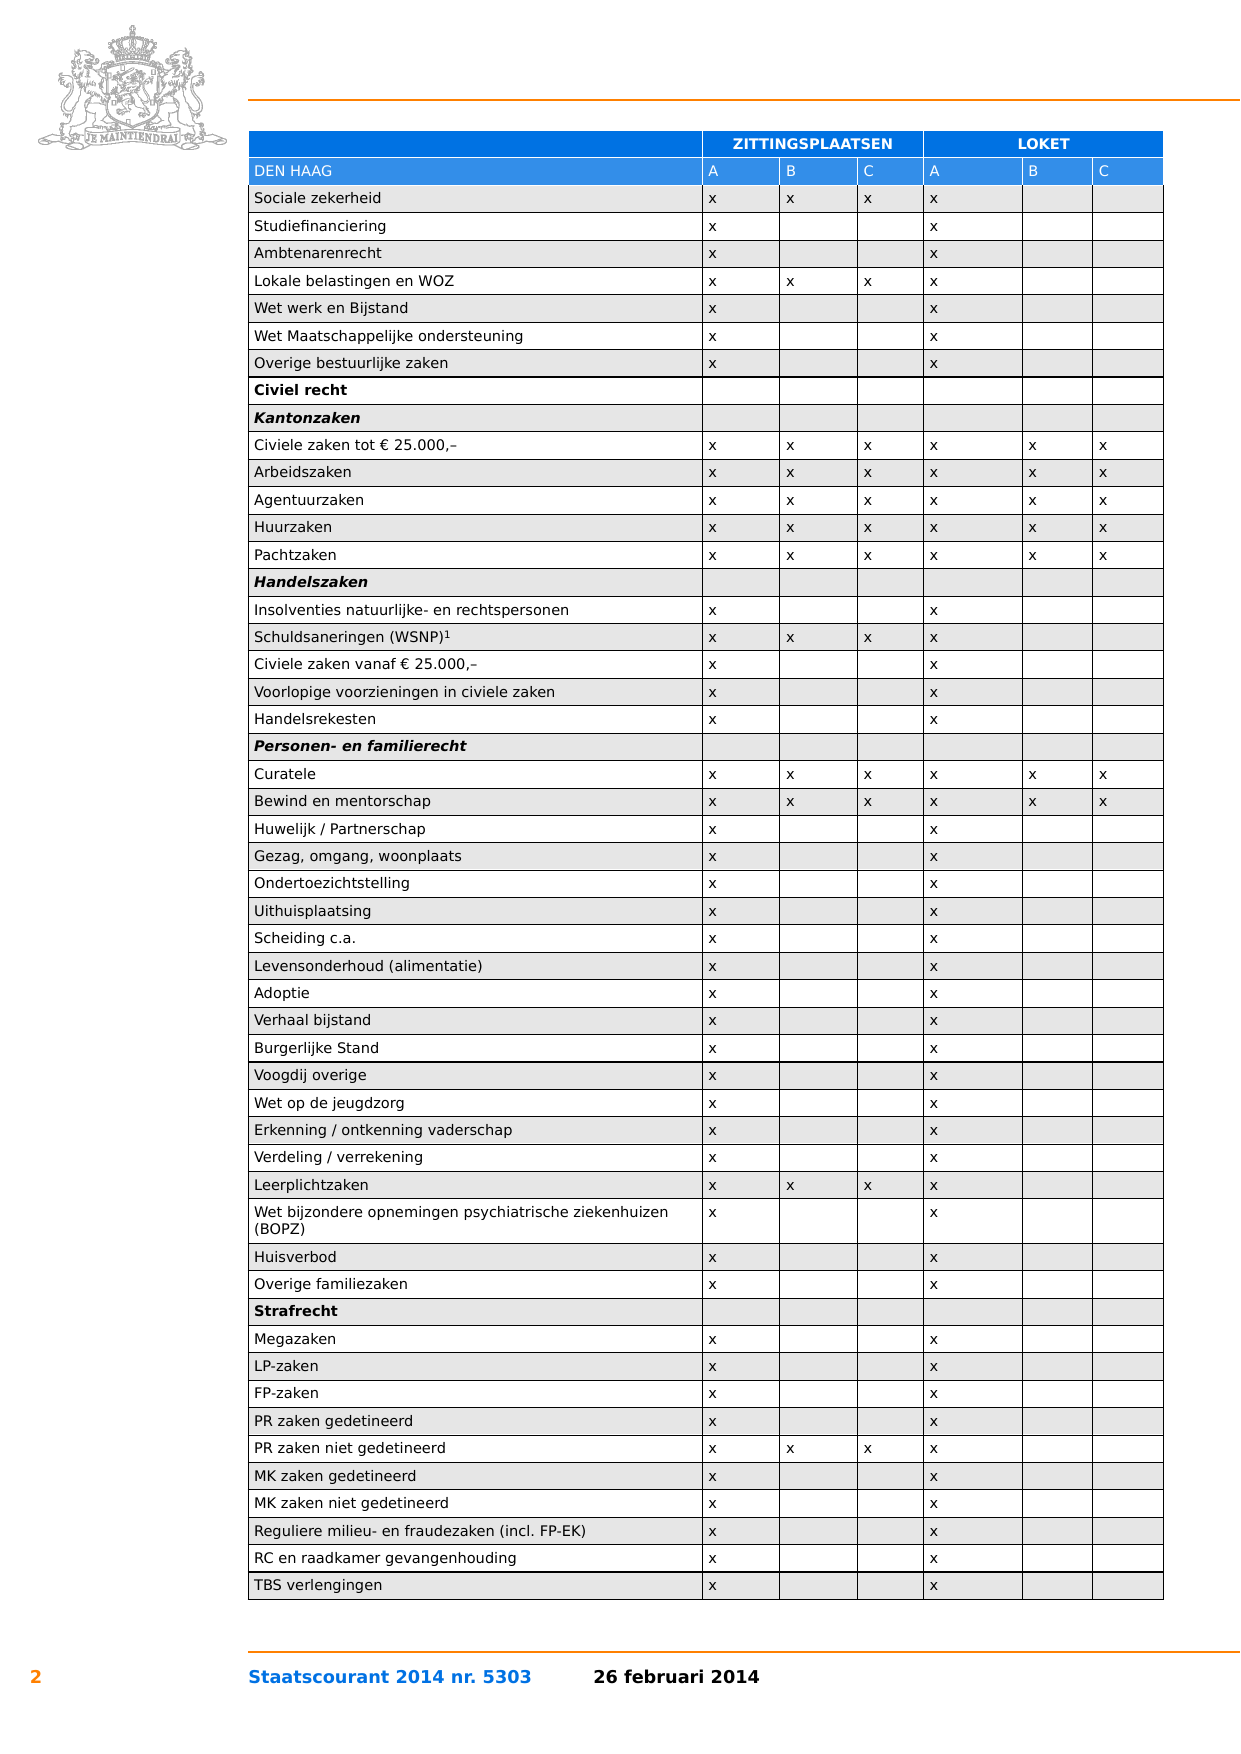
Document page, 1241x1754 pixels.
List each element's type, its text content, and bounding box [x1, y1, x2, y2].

table_cell [858, 1035, 923, 1061]
table_cell x [924, 323, 1022, 349]
table_cell [1023, 1490, 1092, 1517]
table_cell Wet Maatschappelijke ondersteuning [249, 323, 702, 349]
table_cell [1023, 405, 1092, 431]
table_cell Erkenning / ontkenning vaderschap [249, 1117, 702, 1143]
table_cell x [924, 1408, 1022, 1434]
table_cell [1093, 569, 1163, 596]
table_cell [858, 871, 923, 897]
table_cell x [703, 925, 779, 952]
table_cell x [703, 1408, 779, 1434]
table_cell [780, 241, 857, 267]
table_cell x [924, 460, 1022, 486]
table_cell x [924, 706, 1022, 733]
table_cell [858, 1545, 923, 1571]
table_cell x [858, 1436, 923, 1462]
table_cell [1093, 323, 1163, 349]
table_cell [858, 1573, 923, 1599]
picture [38, 25, 227, 150]
table_cell [1093, 1008, 1163, 1034]
table_cell x [780, 487, 857, 513]
table_cell x [924, 953, 1022, 979]
table_cell [1093, 980, 1163, 1007]
table_cell x [703, 515, 779, 541]
table_cell x [858, 432, 923, 459]
table_cell x [703, 1090, 779, 1116]
table_cell x [703, 706, 779, 733]
table_cell [1023, 378, 1092, 404]
table_cell [858, 679, 923, 705]
table_cell x [703, 1326, 779, 1352]
table_cell x [703, 761, 779, 787]
table_cell x [703, 1545, 779, 1571]
table_cell [858, 1145, 923, 1171]
table_cell x [924, 1117, 1022, 1143]
table_cell x [1093, 515, 1163, 541]
table_cell x [924, 1436, 1022, 1462]
table_cell [1093, 953, 1163, 979]
table_cell A [924, 158, 1022, 185]
table_cell [858, 323, 923, 349]
table_cell x [780, 268, 857, 294]
table_cell RC en raadkamer gevangenhouding [249, 1545, 702, 1571]
table_cell [1023, 569, 1092, 596]
table_cell [858, 651, 923, 678]
table_cell Voorlopige voorzieningen in civiele zaken [249, 679, 702, 705]
table_cell x [1093, 432, 1163, 459]
table_cell [858, 241, 923, 267]
table_cell x [858, 624, 923, 650]
table_cell [703, 1299, 779, 1325]
table_cell x [703, 1117, 779, 1143]
table_cell Schuldsaneringen (WSNP)1 [249, 624, 702, 650]
table_cell x [703, 295, 779, 322]
table_cell x [780, 542, 857, 568]
table_cell x [780, 515, 857, 541]
table_cell [780, 1117, 857, 1143]
table_cell [780, 1545, 857, 1571]
table_cell Verdeling / verrekening [249, 1145, 702, 1171]
table_cell [703, 378, 779, 404]
table_cell x [924, 843, 1022, 869]
table_cell [1023, 925, 1092, 952]
table_cell x [703, 213, 779, 239]
table_cell x [703, 460, 779, 486]
table_cell Civiele zaken tot € 25.000,– [249, 432, 702, 459]
table_cell x [858, 542, 923, 568]
table_cell [924, 1299, 1022, 1325]
table_cell Civiele zaken vanaf € 25.000,– [249, 651, 702, 678]
table_cell [780, 679, 857, 705]
table_cell [780, 1299, 857, 1325]
table_cell x [924, 1463, 1022, 1489]
table_cell [703, 569, 779, 596]
table_cell C [858, 158, 923, 185]
table_cell Handelsrekesten [249, 706, 702, 733]
table_cell Wet werk en Bijstand [249, 295, 702, 322]
table_cell [1023, 679, 1092, 705]
table_cell Wet bijzondere opnemingen psychiatrische ziekenhuizen (BOPZ) [249, 1199, 702, 1243]
table_cell [1093, 1573, 1163, 1599]
table_cell x [780, 186, 857, 212]
table_cell Voogdij overige [249, 1063, 702, 1089]
table_cell [1093, 1545, 1163, 1571]
table_cell LP-zaken [249, 1353, 702, 1380]
table_cell x [924, 679, 1022, 705]
table_cell [1023, 1008, 1092, 1034]
table_cell [1093, 295, 1163, 322]
table_cell [1093, 1353, 1163, 1380]
table_cell x [1093, 542, 1163, 568]
table_cell x [924, 1244, 1022, 1270]
table_cell [1093, 1035, 1163, 1061]
table_cell Handelszaken [249, 569, 702, 596]
table_cell x [703, 1244, 779, 1270]
table_cell Civiel recht [249, 378, 702, 404]
table_cell [1093, 734, 1163, 760]
table_cell [858, 213, 923, 239]
table_cell [780, 1145, 857, 1171]
table_cell Insolventies natuurlijke- en rechtspersonen [249, 597, 702, 623]
table_cell x [703, 1518, 779, 1544]
table_cell x [924, 1172, 1022, 1198]
table_cell x [703, 1008, 779, 1034]
table_cell [1093, 1326, 1163, 1352]
table_cell MK zaken gedetineerd [249, 1463, 702, 1489]
table_cell [858, 1490, 923, 1517]
table_cell x [703, 487, 779, 513]
table_cell x [924, 1090, 1022, 1116]
table_cell x [703, 597, 779, 623]
table_cell [858, 980, 923, 1007]
table_cell x [924, 432, 1022, 459]
table_cell [780, 1353, 857, 1380]
table_cell B [780, 158, 857, 185]
table_cell TBS verlengingen [249, 1573, 702, 1599]
table_cell [924, 405, 1022, 431]
table_cell [703, 734, 779, 760]
table_cell [1093, 871, 1163, 897]
table_cell [858, 1244, 923, 1270]
table_cell x [703, 432, 779, 459]
table_cell C [1093, 158, 1163, 185]
table_cell [1023, 898, 1092, 924]
table_cell x [858, 186, 923, 212]
table_cell x [703, 542, 779, 568]
table_cell x [924, 871, 1022, 897]
table_cell x [1093, 487, 1163, 513]
table_cell Personen- en familierecht [249, 734, 702, 760]
table_cell [858, 898, 923, 924]
table_cell [1023, 1063, 1092, 1089]
table_cell [1023, 624, 1092, 650]
table_cell [1093, 1244, 1163, 1270]
table_cell Overige bestuurlijke zaken [249, 350, 702, 376]
table_cell Sociale zekerheid [249, 186, 702, 212]
table_cell Huwelijk / Partnerschap [249, 816, 702, 842]
table_cell [1023, 1117, 1092, 1143]
table_cell [1093, 1117, 1163, 1143]
table_cell x [1023, 515, 1092, 541]
table_cell [858, 1353, 923, 1380]
table_cell [858, 706, 923, 733]
table_cell [780, 953, 857, 979]
table_cell [1093, 1518, 1163, 1544]
table_cell x [703, 323, 779, 349]
table_cell Verhaal bijstand [249, 1008, 702, 1034]
table_cell x [703, 1063, 779, 1089]
table_cell [780, 925, 857, 952]
table_cell x [924, 651, 1022, 678]
table_cell [858, 1008, 923, 1034]
table_cell Ondertoezichtstelling [249, 871, 702, 897]
table_cell [1023, 295, 1092, 322]
table_cell [1023, 816, 1092, 842]
table_cell x [1023, 789, 1092, 815]
table_cell [780, 1573, 857, 1599]
table_cell x [1023, 460, 1092, 486]
table_cell [780, 1490, 857, 1517]
table_cell Studiefinanciering [249, 213, 702, 239]
table_cell [780, 1008, 857, 1034]
table_cell x [924, 1326, 1022, 1352]
table_cell [1023, 1090, 1092, 1116]
table_cell x [703, 1381, 779, 1407]
table_cell [1093, 1063, 1163, 1089]
table_cell x [780, 789, 857, 815]
table_cell [1023, 597, 1092, 623]
table_cell x [703, 1353, 779, 1380]
table_cell [1093, 1381, 1163, 1407]
table_cell [858, 405, 923, 431]
table_cell [780, 1381, 857, 1407]
table_header [249, 131, 702, 157]
table_cell [1093, 816, 1163, 842]
table_cell x [924, 1381, 1022, 1407]
table_cell x [780, 761, 857, 787]
table_cell [1093, 1408, 1163, 1434]
table_cell Arbeidszaken [249, 460, 702, 486]
table_cell [1023, 980, 1092, 1007]
table_cell [1023, 186, 1092, 212]
table_cell [858, 843, 923, 869]
table_cell [858, 1518, 923, 1544]
table_cell [1093, 1172, 1163, 1198]
table_cell [1023, 268, 1092, 294]
table_cell x [703, 843, 779, 869]
table_cell [924, 569, 1022, 596]
table_cell x [924, 1199, 1022, 1243]
table_cell [1023, 1353, 1092, 1380]
table_cell [780, 980, 857, 1007]
table_cell [858, 1271, 923, 1297]
table_cell [1023, 1199, 1092, 1243]
table_cell x [780, 1436, 857, 1462]
table_cell Scheiding c.a. [249, 925, 702, 952]
table_cell x [924, 542, 1022, 568]
table_cell [780, 706, 857, 733]
table_cell DEN HAAG [249, 158, 702, 185]
table_cell [1093, 843, 1163, 869]
table_cell [1023, 651, 1092, 678]
table_cell Reguliere milieu- en fraudezaken (incl. FP-EK) [249, 1518, 702, 1544]
table_cell B [1023, 158, 1092, 185]
table_cell x [924, 241, 1022, 267]
table_cell x [703, 980, 779, 1007]
table_cell [1023, 953, 1092, 979]
table_cell [780, 1408, 857, 1434]
table_cell [1023, 213, 1092, 239]
table_cell [858, 1326, 923, 1352]
table_cell [1093, 1145, 1163, 1171]
table_cell Pachtzaken [249, 542, 702, 568]
table_cell Kantonzaken [249, 405, 702, 431]
table_cell [1023, 1573, 1092, 1599]
table_cell x [924, 1545, 1022, 1571]
table_cell [858, 1463, 923, 1489]
table_cell x [703, 1199, 779, 1243]
table_cell [1093, 1271, 1163, 1297]
table_cell x [1023, 487, 1092, 513]
table_cell [1023, 1436, 1092, 1462]
table_cell [1023, 1172, 1092, 1198]
table_cell [1093, 925, 1163, 952]
table_cell x [924, 1035, 1022, 1061]
table_cell x [924, 624, 1022, 650]
table_cell [780, 405, 857, 431]
table_cell x [924, 186, 1022, 212]
table_cell x [924, 1063, 1022, 1089]
table_cell x [924, 295, 1022, 322]
table_cell [780, 378, 857, 404]
table_cell x [703, 241, 779, 267]
table_cell x [924, 1490, 1022, 1517]
table_cell [1023, 1271, 1092, 1297]
table_cell x [924, 515, 1022, 541]
table_cell x [703, 651, 779, 678]
table_cell [858, 1063, 923, 1089]
table_cell [1093, 1490, 1163, 1517]
table_cell x [703, 1035, 779, 1061]
table_cell x [924, 761, 1022, 787]
table_cell [1023, 1035, 1092, 1061]
table_cell [1093, 1463, 1163, 1489]
table_cell [1093, 898, 1163, 924]
table_cell [780, 569, 857, 596]
table_cell x [924, 1573, 1022, 1599]
table_cell x [924, 1353, 1022, 1380]
table_cell x [924, 980, 1022, 1007]
table_cell [1093, 268, 1163, 294]
table_cell x [924, 487, 1022, 513]
table_cell x [1093, 460, 1163, 486]
table_cell [780, 1063, 857, 1089]
table_cell x [780, 432, 857, 459]
table_cell [1093, 706, 1163, 733]
table_cell x [858, 789, 923, 815]
table_cell x [1023, 761, 1092, 787]
table_cell [858, 1199, 923, 1243]
table_header ZITTINGSPLAATSEN [703, 131, 923, 157]
table_cell x [858, 761, 923, 787]
table_cell x [858, 1172, 923, 1198]
table_cell [1023, 323, 1092, 349]
table_cell [1093, 624, 1163, 650]
table_cell [1023, 734, 1092, 760]
table_cell [780, 734, 857, 760]
table_cell Burgerlijke Stand [249, 1035, 702, 1061]
table_cell [1023, 1299, 1092, 1325]
table_cell x [780, 624, 857, 650]
table_cell [780, 295, 857, 322]
table_cell x [703, 1172, 779, 1198]
table_cell [858, 953, 923, 979]
table_cell [780, 1463, 857, 1489]
table_cell [780, 1326, 857, 1352]
table_cell x [1093, 761, 1163, 787]
table_cell [858, 1299, 923, 1325]
table_cell [1023, 1381, 1092, 1407]
table_cell [924, 378, 1022, 404]
table_cell MK zaken niet gedetineerd [249, 1490, 702, 1517]
table_cell Leerplichtzaken [249, 1172, 702, 1198]
table_cell x [924, 213, 1022, 239]
table_cell x [703, 1573, 779, 1599]
table_cell x [780, 460, 857, 486]
table_cell x [703, 268, 779, 294]
table_cell Huisverbod [249, 1244, 702, 1270]
table_cell x [924, 925, 1022, 952]
table_cell [1023, 1244, 1092, 1270]
table_cell x [703, 789, 779, 815]
table_cell Levensonderhoud (alimentatie) [249, 953, 702, 979]
table_cell [780, 1090, 857, 1116]
table_cell x [924, 268, 1022, 294]
table_cell [1023, 1545, 1092, 1571]
table_cell x [703, 624, 779, 650]
table_cell Overige familiezaken [249, 1271, 702, 1297]
table_cell [1093, 651, 1163, 678]
table_cell Adoptie [249, 980, 702, 1007]
table_cell [1093, 1299, 1163, 1325]
table_cell x [858, 460, 923, 486]
table_cell [1023, 1326, 1092, 1352]
table_cell [1023, 706, 1092, 733]
table_cell [780, 597, 857, 623]
table_cell [1023, 1463, 1092, 1489]
table_cell [1023, 1145, 1092, 1171]
table_cell Agentuurzaken [249, 487, 702, 513]
table_cell x [703, 816, 779, 842]
table_cell Ambtenarenrecht [249, 241, 702, 267]
table_cell x [1093, 789, 1163, 815]
table_cell Megazaken [249, 1326, 702, 1352]
table_cell [780, 816, 857, 842]
table_cell Huurzaken [249, 515, 702, 541]
table_cell [1093, 350, 1163, 376]
table_cell x [858, 515, 923, 541]
table_cell [1023, 241, 1092, 267]
table_cell [858, 1117, 923, 1143]
table_cell [703, 405, 779, 431]
table_cell x [924, 1518, 1022, 1544]
table_cell A [703, 158, 779, 185]
table_cell [924, 734, 1022, 760]
table_cell [858, 378, 923, 404]
table_cell x [858, 487, 923, 513]
table_cell [780, 1244, 857, 1270]
table_cell [1093, 378, 1163, 404]
table_cell x [924, 1271, 1022, 1297]
table_cell x [703, 871, 779, 897]
table_cell [1093, 186, 1163, 212]
table_cell x [924, 350, 1022, 376]
table_cell [858, 350, 923, 376]
table_cell [780, 1518, 857, 1544]
table_cell [858, 597, 923, 623]
table_cell [1093, 597, 1163, 623]
table_cell Wet op de jeugdzorg [249, 1090, 702, 1116]
table_cell x [703, 898, 779, 924]
table_cell PR zaken niet gedetineerd [249, 1436, 702, 1462]
table_cell Lokale belastingen en WOZ [249, 268, 702, 294]
table_cell x [703, 186, 779, 212]
table_cell Curatele [249, 761, 702, 787]
table_cell [858, 1381, 923, 1407]
table_header LOKET [924, 131, 1163, 157]
table_cell x [924, 1008, 1022, 1034]
table_cell x [924, 597, 1022, 623]
table_cell [1093, 1436, 1163, 1462]
table_cell [858, 1408, 923, 1434]
table_cell [858, 569, 923, 596]
table_cell [858, 816, 923, 842]
table_cell x [924, 789, 1022, 815]
table_cell Bewind en mentorschap [249, 789, 702, 815]
table_cell [858, 925, 923, 952]
table_cell [1023, 843, 1092, 869]
table_cell x [703, 679, 779, 705]
table_cell [1023, 1518, 1092, 1544]
table_cell PR zaken gedetineerd [249, 1408, 702, 1434]
table_cell [780, 213, 857, 239]
table_cell FP-zaken [249, 1381, 702, 1407]
table_cell x [703, 350, 779, 376]
table_cell x [924, 898, 1022, 924]
table_cell x [703, 1463, 779, 1489]
table_cell [1023, 1408, 1092, 1434]
table_cell x [703, 1271, 779, 1297]
table_cell [780, 1199, 857, 1243]
table_cell [1093, 1199, 1163, 1243]
table_cell [1023, 871, 1092, 897]
table_cell [780, 871, 857, 897]
table_cell [1023, 350, 1092, 376]
table_cell [780, 843, 857, 869]
table_cell [780, 1035, 857, 1061]
table_cell Uithuisplaatsing [249, 898, 702, 924]
table_cell x [924, 1145, 1022, 1171]
table_cell x [703, 1436, 779, 1462]
table_cell x [1023, 432, 1092, 459]
table_cell x [780, 1172, 857, 1198]
table_cell [1093, 213, 1163, 239]
table_cell [858, 295, 923, 322]
table_cell x [703, 1145, 779, 1171]
table_cell [780, 898, 857, 924]
table_cell [858, 734, 923, 760]
table_cell [1093, 241, 1163, 267]
table_cell x [703, 953, 779, 979]
table_cell x [924, 816, 1022, 842]
table_cell Gezag, omgang, woonplaats [249, 843, 702, 869]
table_cell Strafrecht [249, 1299, 702, 1325]
table_cell [780, 323, 857, 349]
table_cell [780, 651, 857, 678]
table_cell [1093, 405, 1163, 431]
table_cell [780, 350, 857, 376]
table_cell x [703, 1490, 779, 1517]
table_cell x [1023, 542, 1092, 568]
table_cell x [858, 268, 923, 294]
table_cell [1093, 679, 1163, 705]
table_cell [858, 1090, 923, 1116]
table_cell [780, 1271, 857, 1297]
table_cell [1093, 1090, 1163, 1116]
